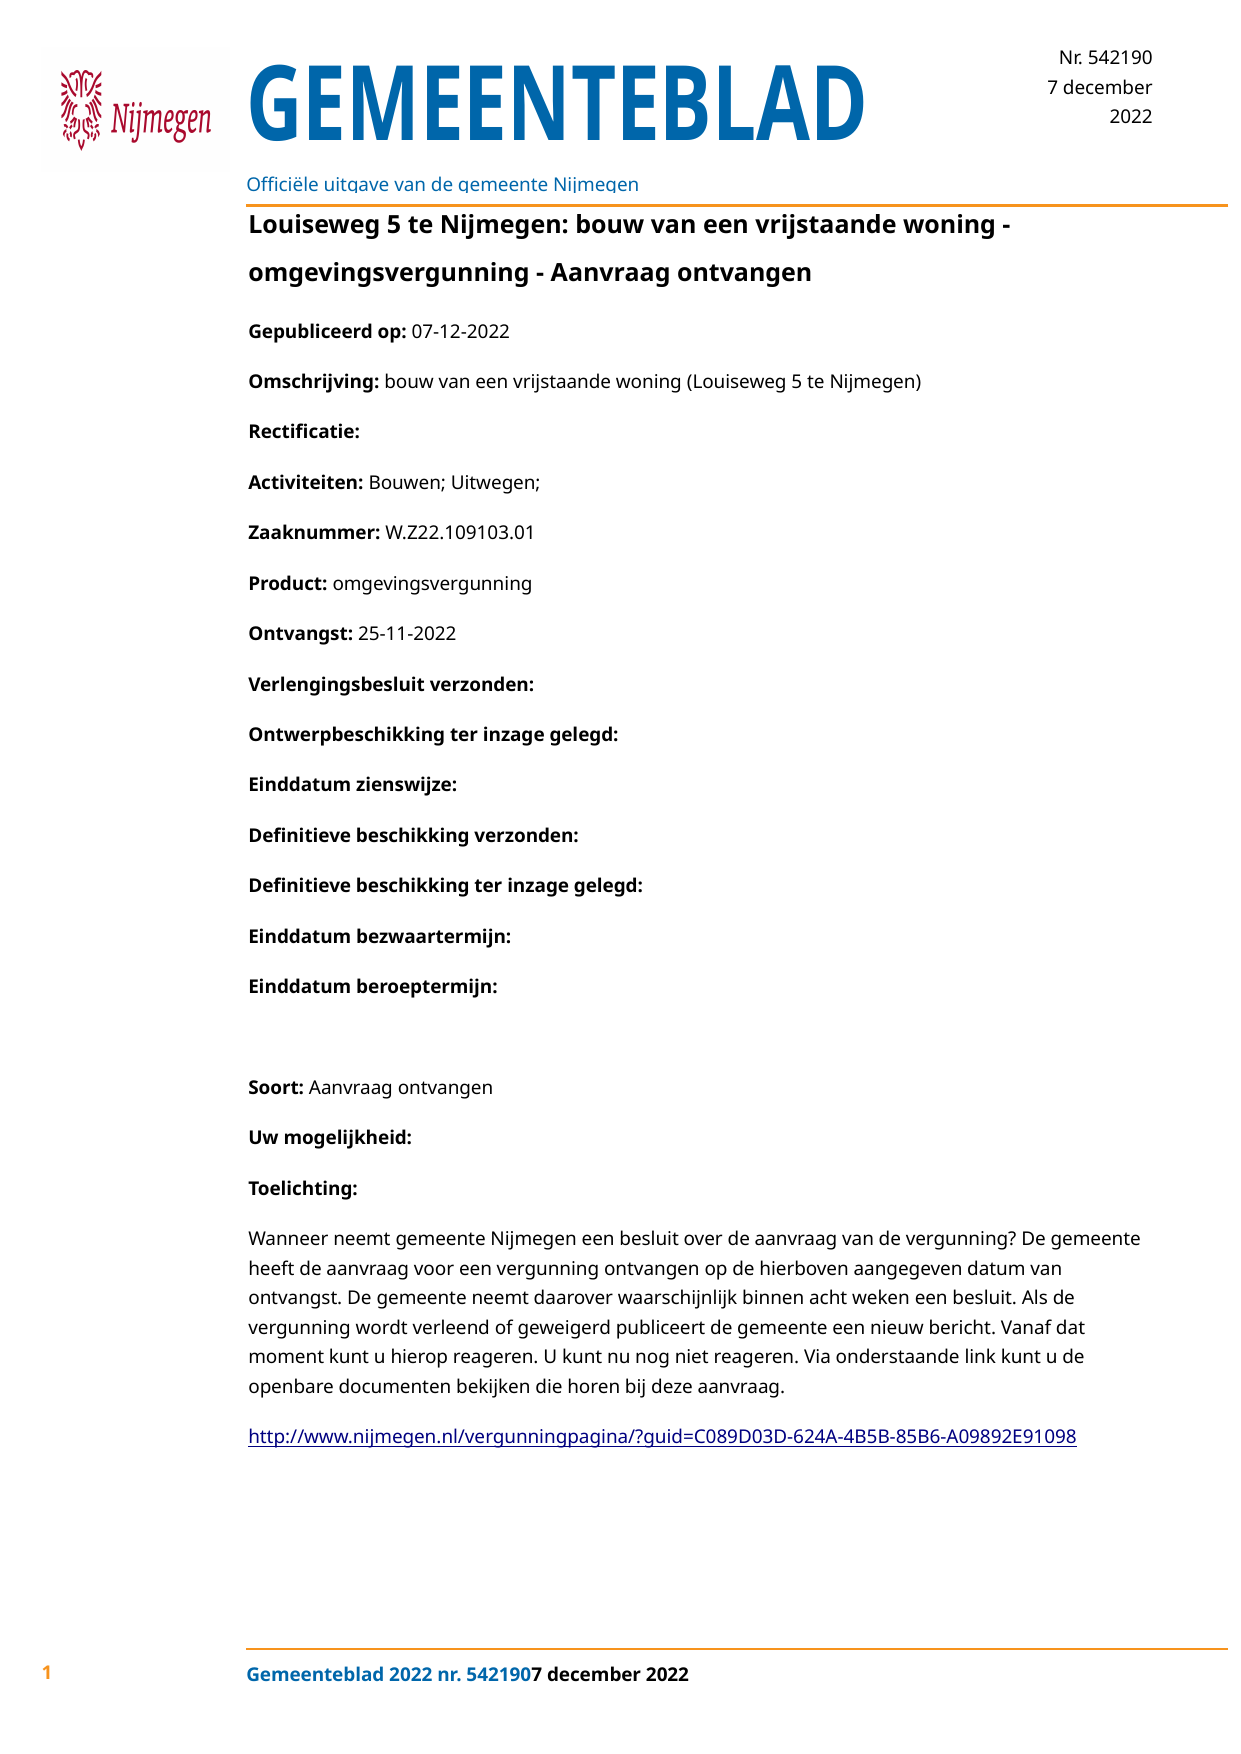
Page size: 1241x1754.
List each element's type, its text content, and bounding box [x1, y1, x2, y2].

text Activiteiten: Bouwen; Uitwegen; [248, 469, 1152, 495]
text Toelichting: [248, 1175, 1152, 1201]
text Omschrijving: bouw van een vrijstaande woning (Louiseweg 5 te Nijmegen) [248, 368, 1152, 394]
text Ontvangst: 25-11-2022 [248, 620, 1152, 646]
text Einddatum beroeptermijn: [248, 973, 1152, 999]
text Rectificatie: [248, 419, 1152, 444]
picture [41, 47, 231, 172]
text Wanneer neemt gemeente Nijmegen een besluit over de aanvraag van de vergunning? De gemeente heeft de aanvraag voor een vergunning ontvangen op de hierboven aangegeven datum van ontvangst. De gemeente neemt daarover waarschijnlijk binnen acht weken een besluit. Als de vergunning wordt verleend of geweigerd publiceert de gemeente een nieuw bericht. Vanaf dat moment kunt u hierop reageren. U kunt nu nog niet reageren. Via onderstaande link kunt u de openbare documenten bekijken die horen bij deze aanvraag. [248, 1225, 1152, 1399]
text Einddatum zienswijze: [248, 772, 1152, 797]
text Uw mogelijkheid: [248, 1124, 1152, 1150]
text Definitieve beschikking ter inzage gelegd: [248, 872, 1152, 898]
text Gepubliceerd op: 07-12-2022 [248, 318, 1152, 344]
text Definitieve beschikking verzonden: [248, 822, 1152, 848]
text Zaaknummer: W.Z22.109103.01 [248, 519, 1152, 545]
text Ontwerpbeschikking ter inzage gelegd: [248, 721, 1152, 747]
text Einddatum bezwaartermijn: [248, 923, 1152, 949]
text Product: omgevingsvergunning [248, 570, 1152, 596]
text Louiseweg 5 te Nijmegen: bouw van een vrijstaande woning - omgevingsvergunning - Aanvraag ontvangen [248, 207, 1152, 288]
text Verlengingsbesluit verzonden: [248, 671, 1152, 697]
text Soort: Aanvraag ontvangen [248, 1074, 1152, 1100]
text http://www.nijmegen.nl/vergunningpagina/?guid=C089D03D-624A-4B5B-85B6-A09892E91098 [248, 1424, 1152, 1449]
